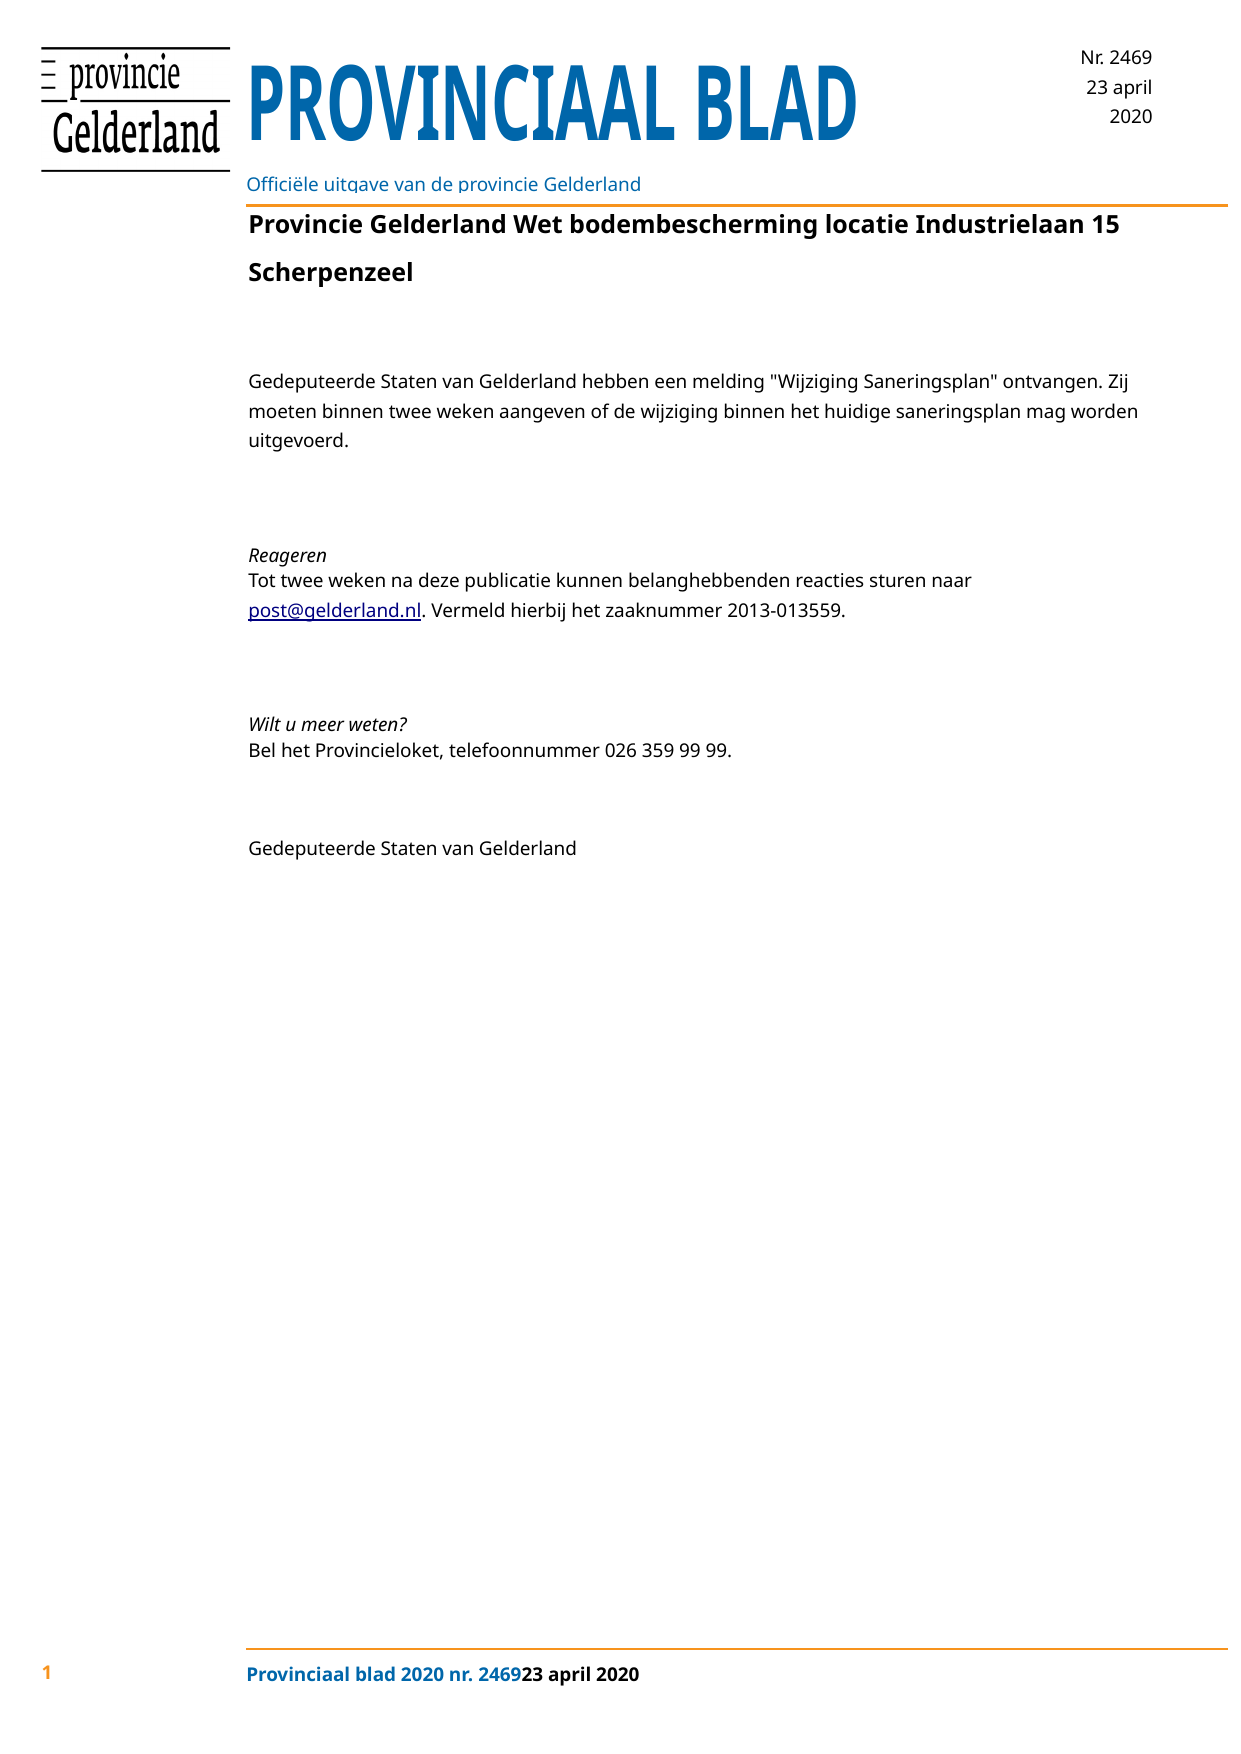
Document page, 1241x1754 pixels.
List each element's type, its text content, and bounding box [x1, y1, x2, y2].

text Wilt u meer weten? [248, 712, 1152, 737]
text Reageren [248, 542, 1152, 568]
text Gedeputeerde Staten van Gelderland hebben een melding "Wijziging Saneringsplan" ontvangen. Zij moeten binnen twee weken aangeven of de wijziging binnen het huidige saneringsplan mag worden uitgevoerd. [248, 368, 1152, 453]
text Tot twee weken na deze publicatie kunnen belanghebbenden reacties sturen naar post@gelderland.nl. Vermeld hierbij het zaaknummer 2013-013559. [248, 568, 1152, 623]
picture [41, 47, 231, 172]
text Bel het Provincieloket, telefoonnummer 026 359 99 99. [248, 737, 1152, 763]
text Gedeputeerde Staten van Gelderland [248, 836, 1152, 861]
text Provincie Gelderland Wet bodembescherming locatie Industrielaan 15 Scherpenzeel [248, 207, 1152, 288]
